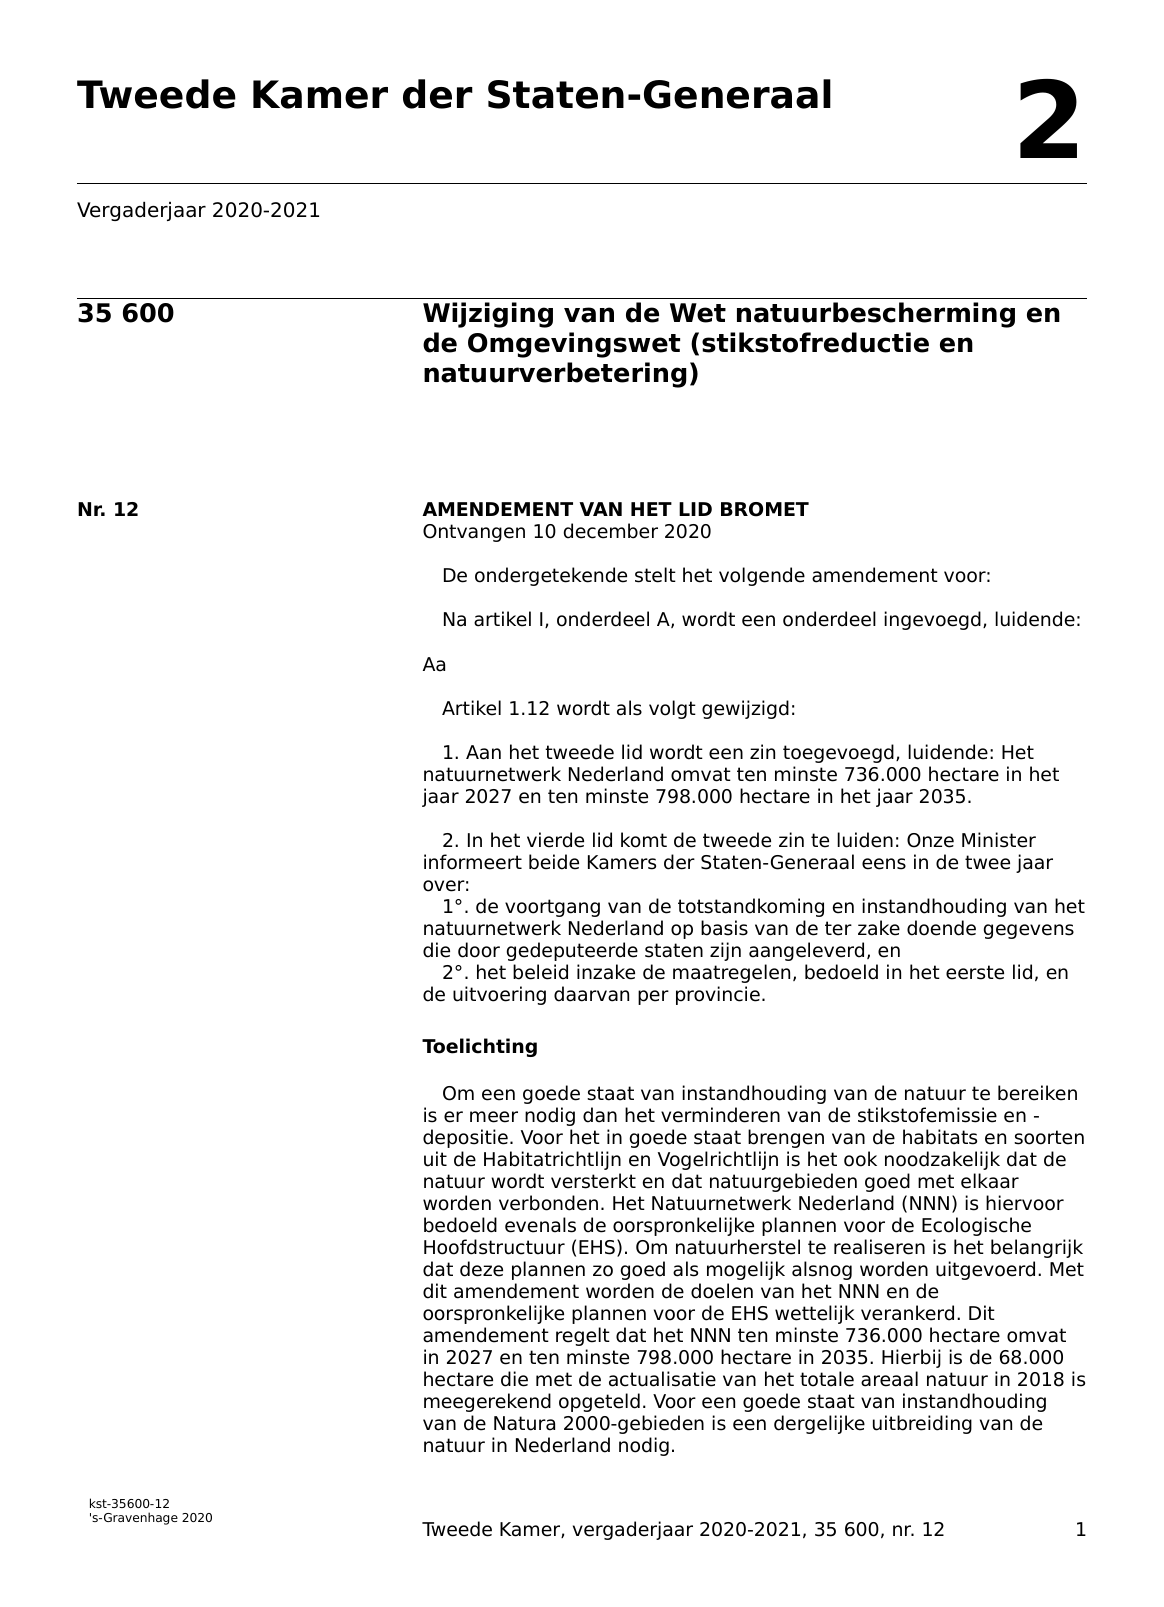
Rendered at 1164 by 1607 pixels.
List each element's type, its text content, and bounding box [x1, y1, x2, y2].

text 's-Gravenhage 2020 [88, 1511, 323, 1525]
table_cell Vergaderjaar 2020-2021 [77, 184, 1087, 298]
text De ondergetekende stelt het volgende amendement voor: [422, 565, 1087, 587]
subtitle 35 600 Wijziging van de Wet natuurbescherming en de Omgevingswet (stikstofreductie en natuurverbetering) [77, 299, 1087, 388]
text 2°. het beleid inzake de maatregelen, bedoeld in het eerste lid, en de uitvoering daarvan per provincie. [422, 962, 1087, 1006]
text 1. Aan het tweede lid wordt een zin toegevoegd, luidende: Het natuurnetwerk Nederland omvat ten minste 736.000 hectare in het jaar 2027 en ten minste 798.000 hectare in het jaar 2035. [422, 742, 1087, 808]
text Aa [422, 653, 1087, 676]
text 1°. de voortgang van de totstandkoming en instandhouding van het natuurnetwerk Nederland op basis van de ter zake doende gegevens die door gedeputeerde staten zijn aangeleverd, en [422, 896, 1087, 962]
text 2. In het vierde lid komt de tweede zin te luiden: Onze Minister informeert beide Kamers der Staten-Generaal eens in de twee jaar over: [422, 830, 1087, 896]
subtitle Toelichting [422, 1036, 1087, 1058]
table_header Tweede Kamer der Staten-Generaal [77, 59, 886, 183]
table_header 2 [886, 59, 1087, 183]
subtitle Nr. 12 AMENDEMENT VAN HET LID BROMET [77, 499, 1087, 521]
text Artikel 1.12 wordt als volgt gewijzigd: [422, 698, 1087, 720]
text Na artikel I, onderdeel A, wordt een onderdeel ingevoegd, luidende: [422, 609, 1087, 631]
text Ontvangen 10 december 2020 [422, 521, 1087, 543]
text kst-35600-12 [88, 1497, 323, 1511]
text Om een goede staat van instandhouding van de natuur te bereiken is er meer nodig dan het verminderen van de stikstofemissie en -depositie. Voor het in goede staat brengen van de habitats en soorten uit de Habitatrichtlijn en Vogelrichtlijn is het ook noodzakelijk dat de natuur wordt versterkt en dat natuurgebieden goed met elkaar worden verbonden. Het Natuurnetwerk Nederland (NNN) is hiervoor bedoeld evenals de oorspronkelijke plannen voor de Ecologische Hoofdstructuur (EHS). Om natuurherstel te realiseren is het belangrijk dat deze plannen zo goed als mogelijk alsnog worden uitgevoerd. Met dit amendement worden de doelen van het NNN en de oorspronkelijke plannen voor de EHS wettelijk verankerd. Dit amendement regelt dat het NNN ten minste 736.000 hectare omvat in 2027 en ten minste 798.000 hectare in 2035. Hierbij is de 68.000 hectare die met de actualisatie van het totale areaal natuur in 2018 is meegerekend opgeteld. Voor een goede staat van instandhouding van de Natura 2000-gebieden is een dergelijke uitbreiding van de natuur in Nederland nodig. [422, 1083, 1087, 1456]
